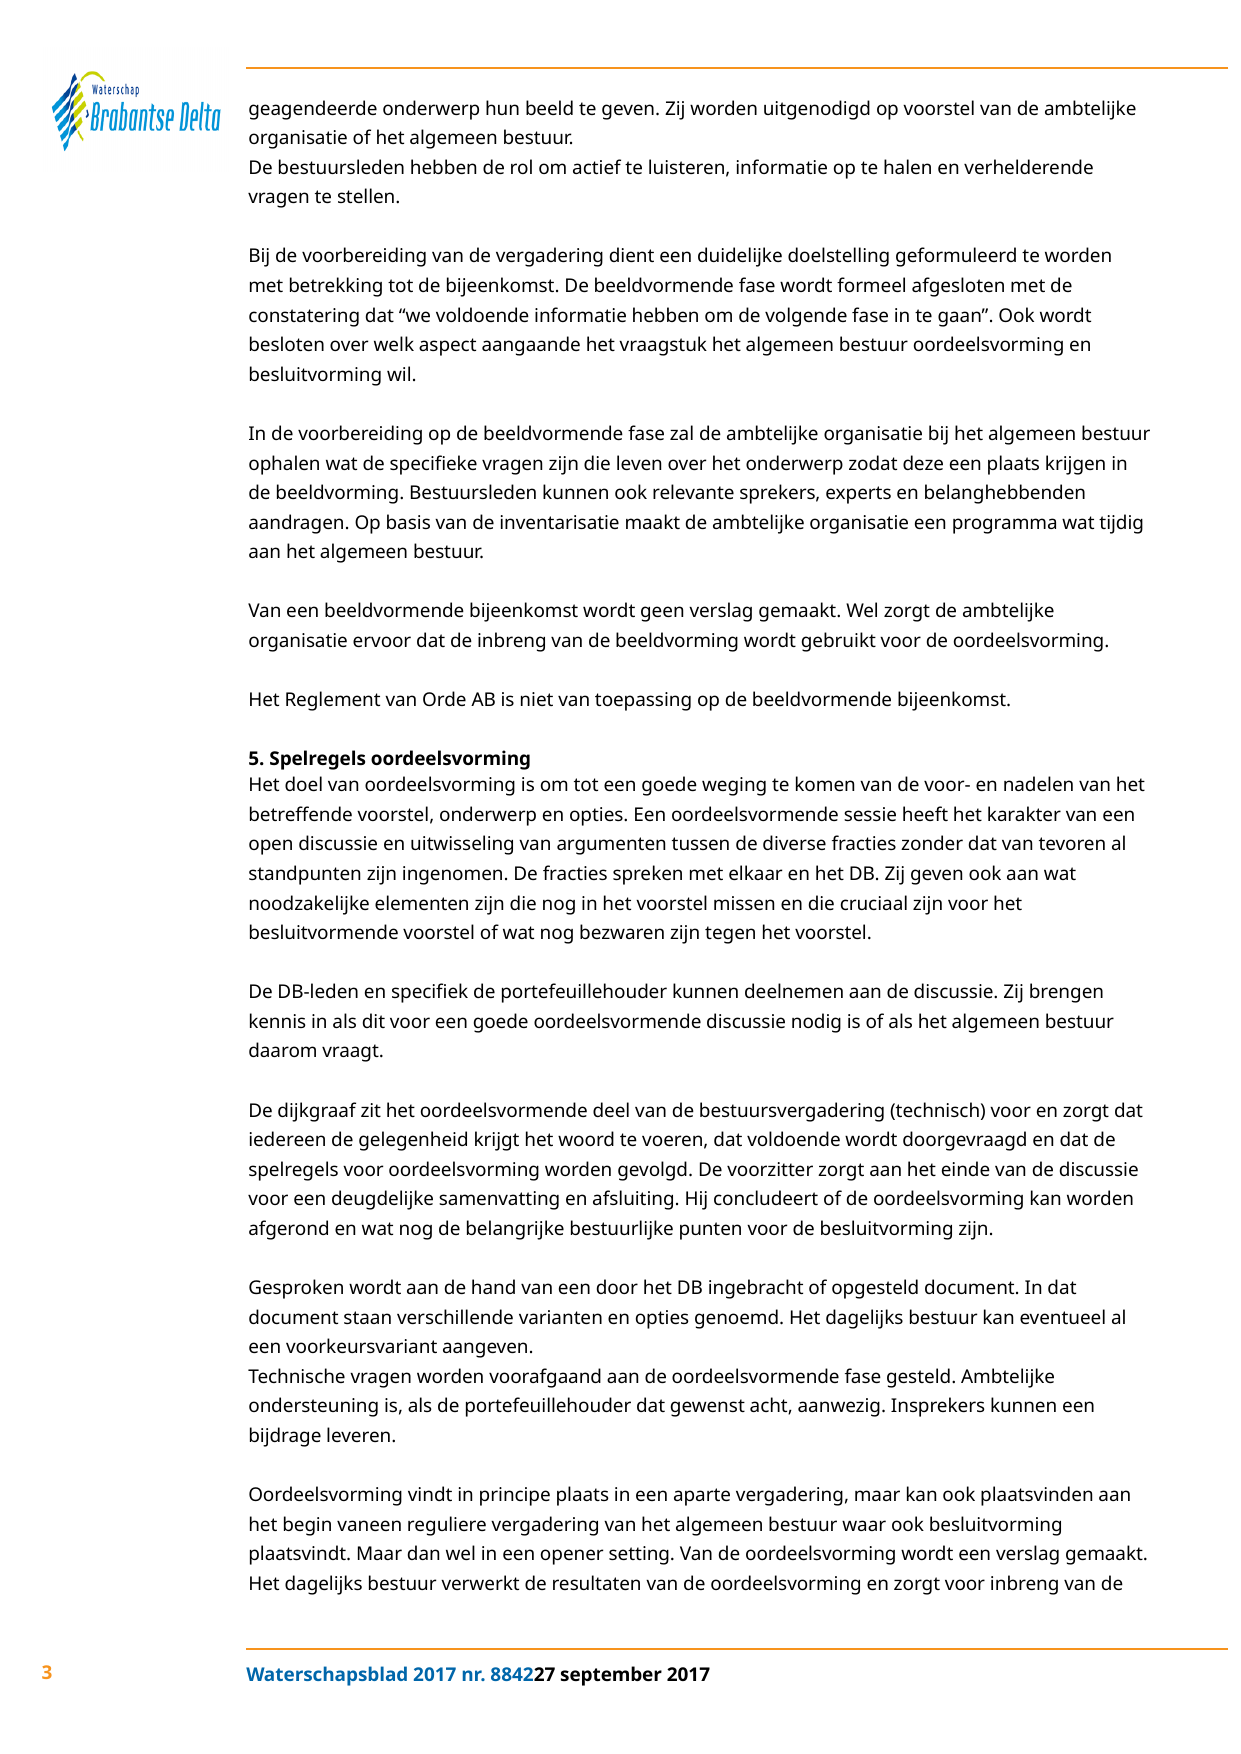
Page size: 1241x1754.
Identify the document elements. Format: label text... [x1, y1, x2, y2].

text geagendeerde onderwerp hun beeld te geven. Zij worden uitgenodigd op voorstel van de ambtelijke organisatie of het algemeen bestuur. [248, 95, 1152, 150]
text Van een beeldvormende bijeenkomst wordt geen verslag gemaakt. Wel zorgt de ambtelijke organisatie ervoor dat de inbreng van de beeldvorming wordt gebruikt voor de oordeelsvorming. [248, 598, 1152, 653]
text De dijkgraaf zit het oordeelsvormende deel van de bestuursvergadering (technisch) voor en zorgt dat iedereen de gelegenheid krijgt het woord te voeren, dat voldoende wordt doorgevraagd en dat de spelregels voor oordeelsvorming worden gevolgd. De voorzitter zorgt aan het einde van de discussie voor een deugdelijke samenvatting en afsluiting. Hij concludeert of de oordeelsvorming kan worden afgerond en wat nog de belangrijke bestuurlijke punten voor de besluitvorming zijn. [248, 1097, 1152, 1241]
picture [41, 47, 231, 172]
text 5. Spelregels oordeelsvorming [248, 746, 1152, 771]
text Oordeelsvorming vindt in principe plaats in een aparte vergadering, maar kan ook plaatsvinden aan het begin vaneen reguliere vergadering van het algemeen bestuur waar ook besluitvorming plaatsvindt. Maar dan wel in een opener setting. Van de oordeelsvorming wordt een verslag gemaakt. Het dagelijks bestuur verwerkt de resultaten van de oordeelsvorming en zorgt voor inbreng van de [248, 1481, 1152, 1596]
text Technische vragen worden voorafgaand aan de oordeelsvormende fase gesteld. Ambtelijke ondersteuning is, als de portefeuillehouder dat gewenst acht, aanwezig. Insprekers kunnen een bijdrage leveren. [248, 1363, 1152, 1448]
text De bestuursleden hebben de rol om actief te luisteren, informatie op te halen en verhelderende vragen te stellen. [248, 154, 1152, 209]
text De DB-leden en specifiek de portefeuillehouder kunnen deelnemen aan de discussie. Zij brengen kennis in als dit voor een goede oordeelsvormende discussie nodig is of als het algemeen bestuur daarom vraagt. [248, 978, 1152, 1063]
text Gesproken wordt aan de hand van een door het DB ingebracht of opgesteld document. In dat document staan verschillende varianten en opties genoemd. Het dagelijks bestuur kan eventueel al een voorkeursvariant aangeven. [248, 1274, 1152, 1359]
text Het Reglement van Orde AB is niet van toepassing op de beeldvormende bijeenkomst. [248, 686, 1152, 712]
text In de voorbereiding op de beeldvormende fase zal de ambtelijke organisatie bij het algemeen bestuur ophalen wat de specifieke vragen zijn die leven over het onderwerp zodat deze een plaats krijgen in de beeldvorming. Bestuursleden kunnen ook relevante sprekers, experts en belanghebbenden aandragen. Op basis van de inventarisatie maakt de ambtelijke organisatie een programma wat tijdig aan het algemeen bestuur. [248, 420, 1152, 564]
text Het doel van oordeelsvorming is om tot een goede weging te komen van de voor- en nadelen van het betreffende voorstel, onderwerp en opties. Een oordeelsvormende sessie heeft het karakter van een open discussie en uitwisseling van argumenten tussen de diverse fracties zonder dat van tevoren al standpunten zijn ingenomen. De fracties spreken met elkaar en het DB. Zij geven ook aan wat noodzakelijke elementen zijn die nog in het voorstel missen en die cruciaal zijn voor het besluitvormende voorstel of wat nog bezwaren zijn tegen het voorstel. [248, 771, 1152, 945]
text Bij de voorbereiding van de vergadering dient een duidelijke doelstelling geformuleerd te worden met betrekking tot de bijeenkomst. De beeldvormende fase wordt formeel afgesloten met de constatering dat “we voldoende informatie hebben om de volgende fase in te gaan”. Ook wordt besloten over welk aspect aangaande het vraagstuk het algemeen bestuur oordeelsvorming en besluitvorming wil. [248, 243, 1152, 387]
